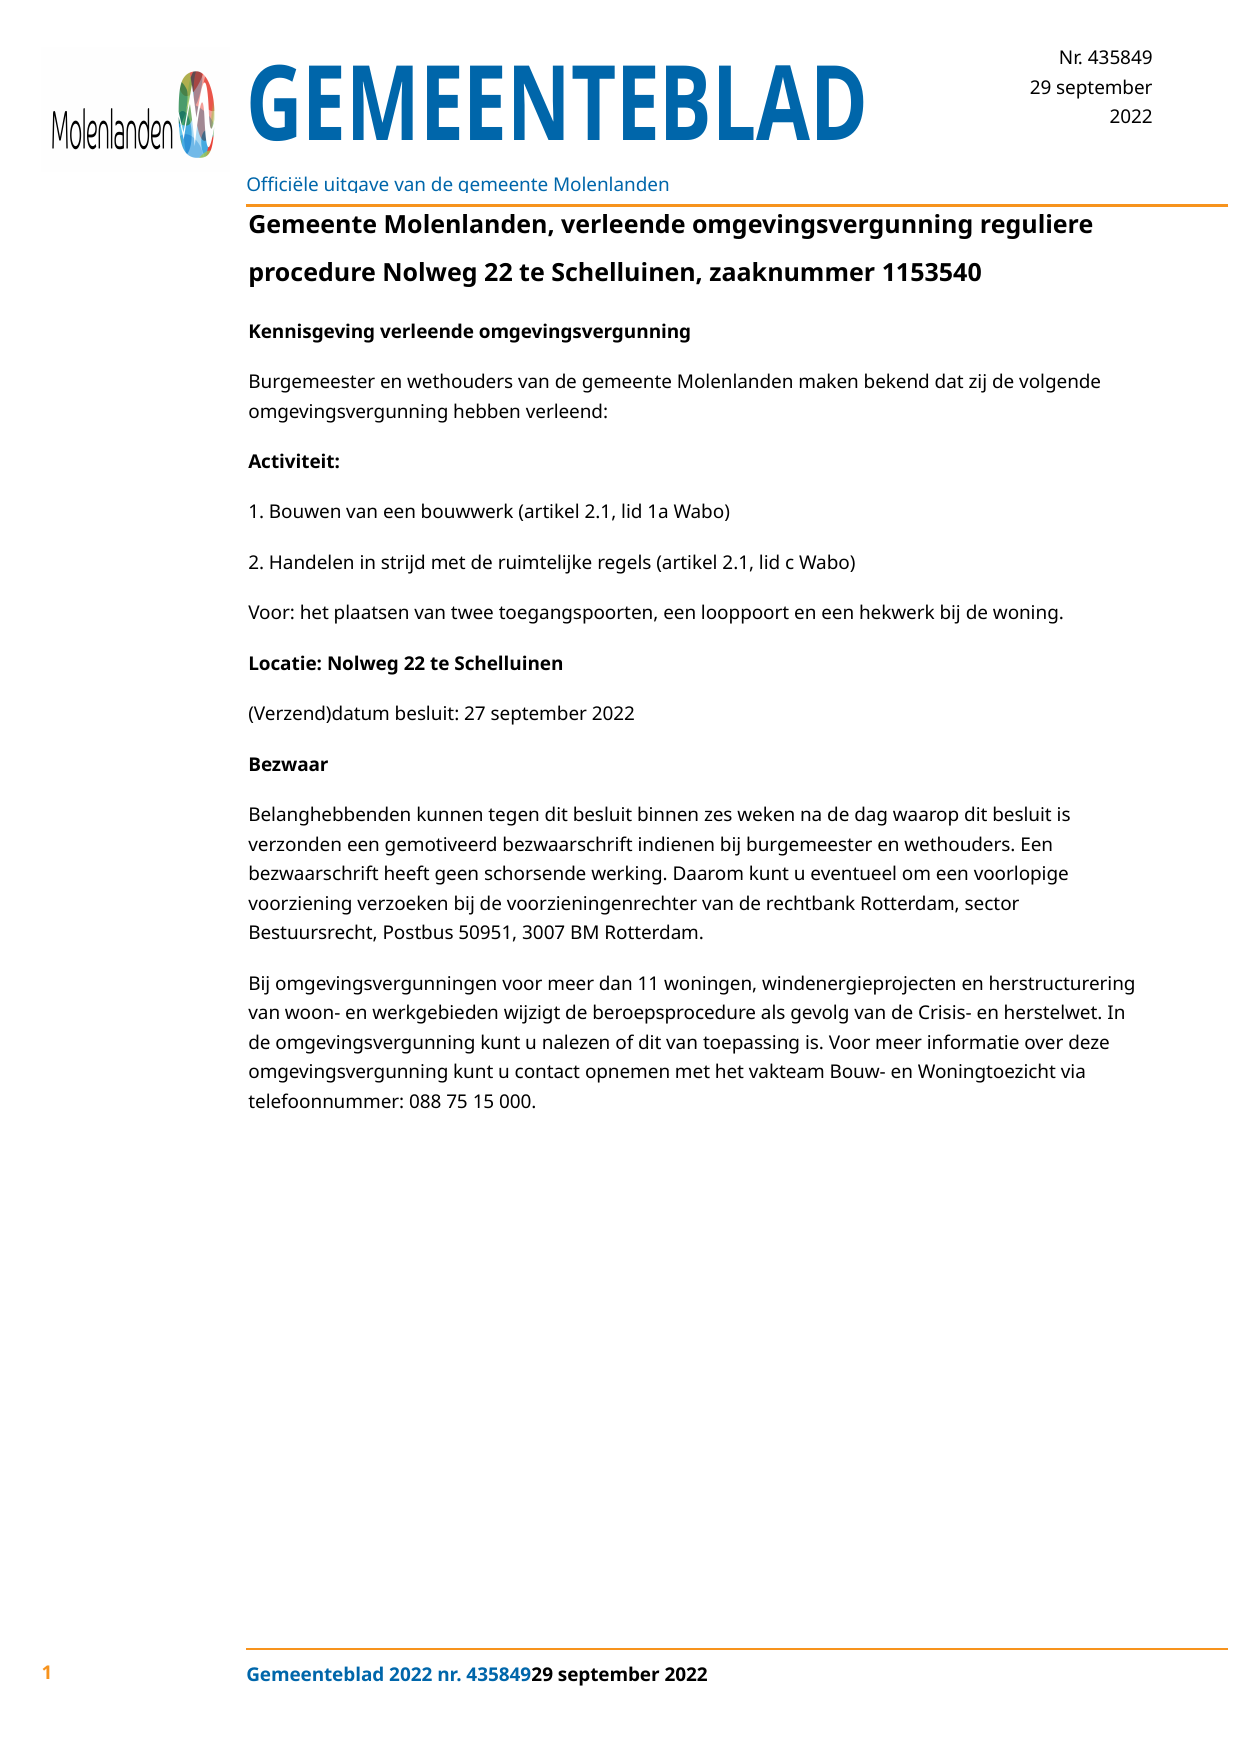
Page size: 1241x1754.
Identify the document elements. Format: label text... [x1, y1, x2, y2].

text Bij omgevingsvergunningen voor meer dan 11 woningen, windenergieprojecten en herstructurering van woon- en werkgebieden wijzigt de beroepsprocedure als gevolg van de Crisis- en herstelwet. In de omgevingsvergunning kunt u nalezen of dit van toepassing is. Voor meer informatie over deze omgevingsvergunning kunt u contact opnemen met het vakteam Bouw- en Woningtoezicht via telefoonnummer: 088 75 15 000. [248, 970, 1152, 1114]
text Belanghebbenden kunnen tegen dit besluit binnen zes weken na de dag waarop dit besluit is verzonden een gemotiveerd bezwaarschrift indienen bij burgemeester en wethouders. Een bezwaarschrift heeft geen schorsende werking. Daarom kunt u eventueel om een voorlopige voorziening verzoeken bij de voorzieningenrechter van de rechtbank Rotterdam, sector Bestuursrecht, Postbus 50951, 3007 BM Rotterdam. [248, 801, 1152, 945]
text 1. Bouwen van een bouwwerk (artikel 2.1, lid 1a Wabo) [248, 499, 1152, 524]
text Bezwaar [248, 751, 1152, 777]
text Kennisgeving verleende omgevingsvergunning [248, 318, 1152, 344]
text 2. Handelen in strijd met de ruimtelijke regels (artikel 2.1, lid c Wabo) [248, 549, 1152, 575]
text Gemeente Molenlanden, verleende omgevingsvergunning reguliere procedure Nolweg 22 te Schelluinen, zaaknummer 1153540 [248, 207, 1152, 288]
picture [41, 47, 231, 172]
text Voor: het plaatsen van twee toegangspoorten, een looppoort en een hekwerk bij de woning. [248, 599, 1152, 625]
text Burgemeester en wethouders van de gemeente Molenlanden maken bekend dat zij de volgende omgevingsvergunning hebben verleend: [248, 368, 1152, 424]
text (Verzend)datum besluit: 27 september 2022 [248, 700, 1152, 726]
text Locatie: Nolweg 22 te Schelluinen [248, 650, 1152, 676]
text Activiteit: [248, 448, 1152, 474]
